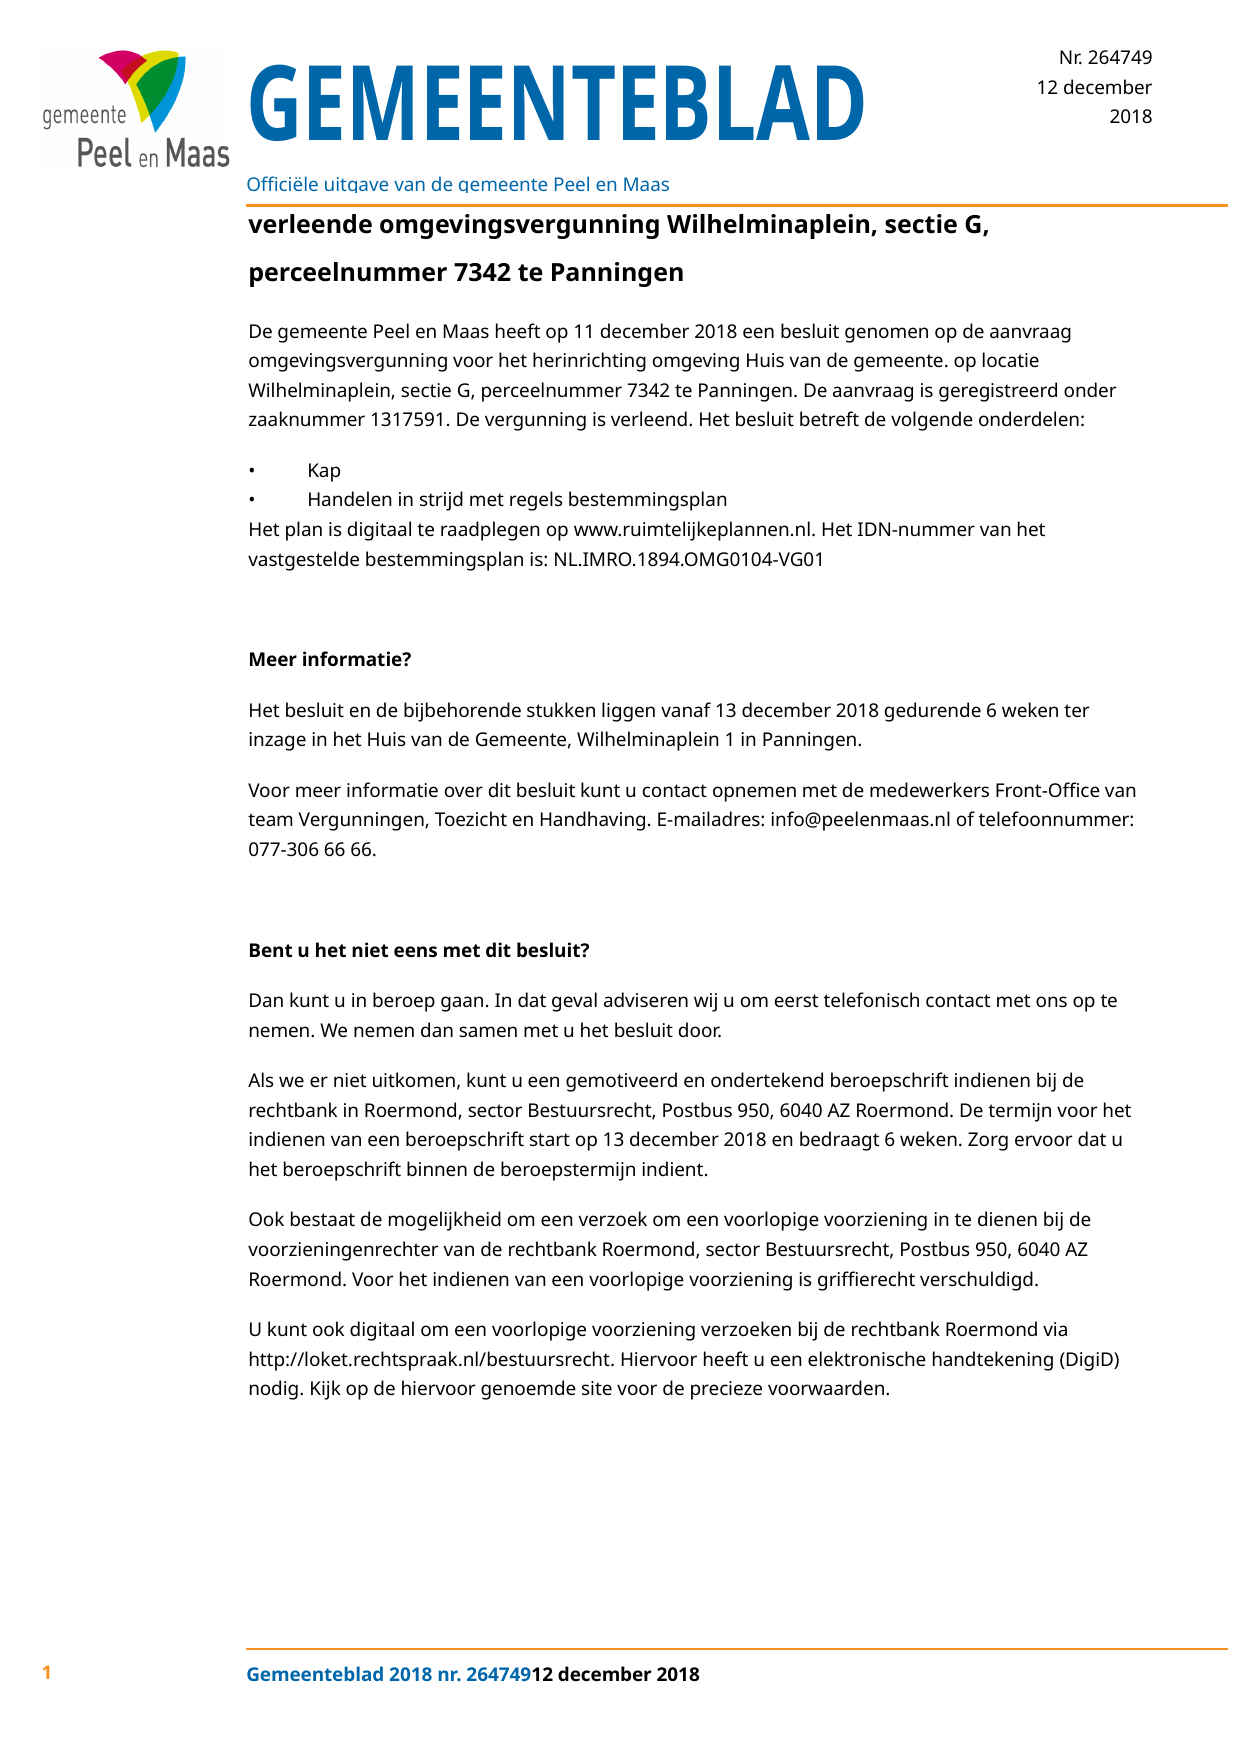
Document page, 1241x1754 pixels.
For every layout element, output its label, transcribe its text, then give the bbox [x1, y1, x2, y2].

picture [41, 47, 231, 172]
text Het plan is digitaal te raadplegen op www.ruimtelijkeplannen.nl. Het IDN-nummer van het vastgestelde bestemmingsplan is: NL.IMRO.1894.OMG0104-VG01 [248, 516, 1152, 572]
list Handelen in strijd met regels bestemmingsplan [248, 487, 1152, 512]
list Kap [248, 457, 1152, 483]
text Het besluit en de bijbehorende stukken liggen vanaf 13 december 2018 gedurende 6 weken ter inzage in het Huis van de Gemeente, Wilhelminaplein 1 in Panningen. [248, 697, 1152, 752]
text Als we er niet uitkomen, kunt u een gemotiveerd en ondertekend beroepschrift indienen bij de rechtbank in Roermond, sector Bestuursrecht, Postbus 950, 6040 AZ Roermond. De termijn voor het indienen van een beroepschrift start op 13 december 2018 en bedraagt 6 weken. Zorg ervoor dat u het beroepschrift binnen de beroepstermijn indient. [248, 1067, 1152, 1182]
text verleende omgevingsvergunning Wilhelminaplein, sectie G, perceelnummer 7342 te Panningen [248, 207, 1152, 288]
text Meer informatie? [248, 647, 1152, 672]
text U kunt ook digitaal om een voorlopige voorziening verzoeken bij de rechtbank Roermond via http://loket.rechtspraak.nl/bestuursrecht. Hiervoor heeft u een elektronische handtekening (DigiD) nodig. Kijk op de hiervoor genoemde site voor de precieze voorwaarden. [248, 1316, 1152, 1401]
text De gemeente Peel en Maas heeft op 11 december 2018 een besluit genomen op de aanvraag omgevingsvergunning voor het herinrichting omgeving Huis van de gemeente. op locatie Wilhelminaplein, sectie G, perceelnummer 7342 te Panningen. De aanvraag is geregistreerd onder zaaknummer 1317591. De vergunning is verleend. Het besluit betreft de volgende onderdelen: [248, 318, 1152, 432]
text Voor meer informatie over dit besluit kunt u contact opnemen met de medewerkers Front-Office van team Vergunningen, Toezicht en Handhaving. E-mailadres: info@peelenmaas.nl of telefoonnummer: 077-306 66 66. [248, 777, 1152, 862]
text Bent u het niet eens met dit besluit? [248, 937, 1152, 963]
text Ook bestaat de mogelijkheid om een verzoek om een voorlopige voorziening in te dienen bij de voorzieningenrechter van de rechtbank Roermond, sector Bestuursrecht, Postbus 950, 6040 AZ Roermond. Voor het indienen van een voorlopige voorziening is griffierecht verschuldigd. [248, 1207, 1152, 1292]
text Dan kunt u in beroep gaan. In dat geval adviseren wij u om eerst telefonisch contact met ons op te nemen. We nemen dan samen met u het besluit door. [248, 987, 1152, 1043]
